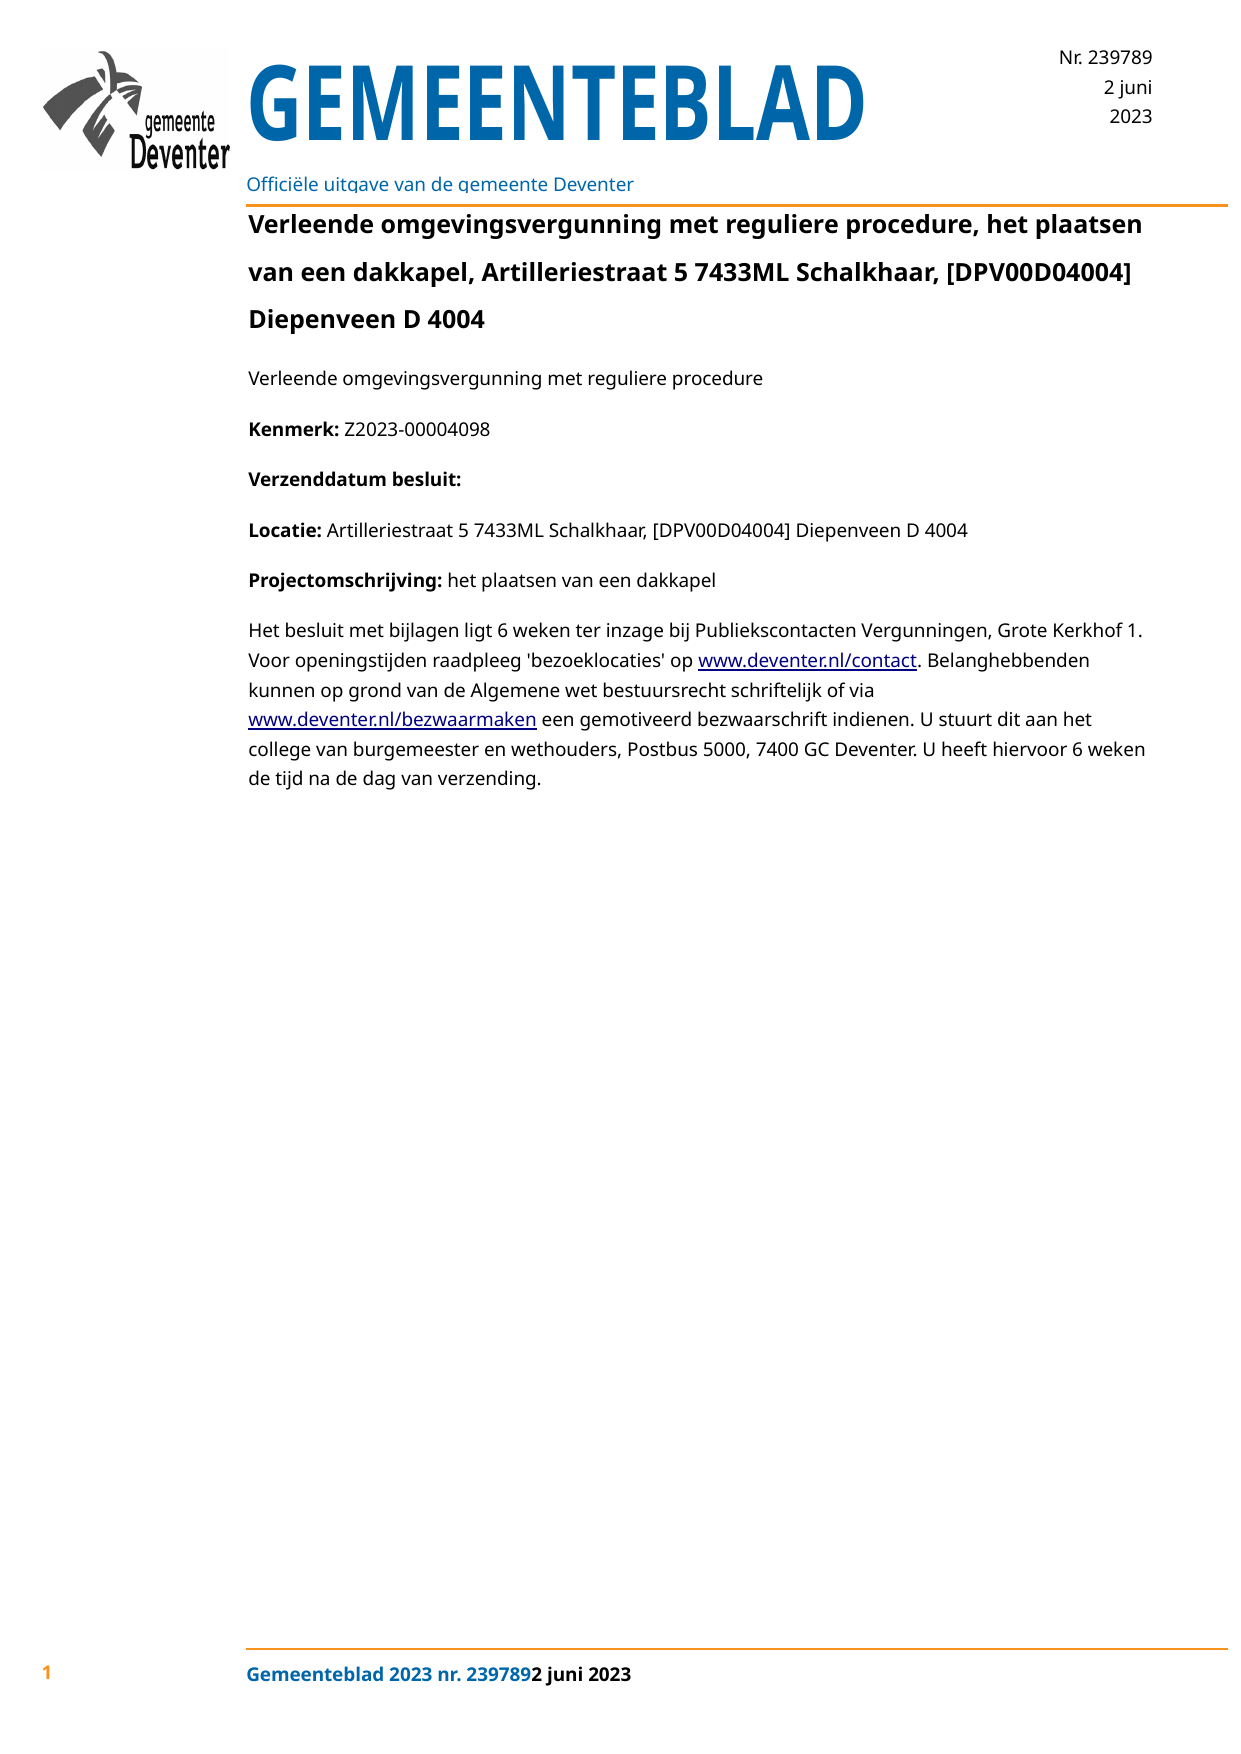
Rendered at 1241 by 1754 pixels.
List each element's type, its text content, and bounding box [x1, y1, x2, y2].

text Kenmerk: Z2023-00004098 [248, 416, 1152, 442]
text Verzenddatum besluit: [248, 466, 1152, 492]
text Projectomschrijving: het plaatsen van een dakkapel [248, 567, 1152, 593]
text Verleende omgevingsvergunning met reguliere procedure [248, 366, 1152, 391]
text Verleende omgevingsvergunning met reguliere procedure, het plaatsen van een dakkapel, Artilleriestraat 5 7433ML Schalkhaar, [DPV00D04004] Diepenveen D 4004 [248, 207, 1152, 336]
picture [41, 47, 231, 172]
text Het besluit met bijlagen ligt 6 weken ter inzage bij Publiekscontacten Vergunningen, Grote Kerkhof 1. Voor openingstijden raadpleeg 'bezoeklocaties' op www.deventer.nl/contact. Belanghebbenden kunnen op grond van de Algemene wet bestuursrecht schriftelijk of via www.deventer.nl/bezwaarmaken een gemotiveerd bezwaarschrift indienen. U stuurt dit aan het college van burgemeester en wethouders, Postbus 5000, 7400 GC Deventer. U heeft hiervoor 6 weken de tijd na de dag van verzending. [248, 618, 1152, 791]
text Locatie: Artilleriestraat 5 7433ML Schalkhaar, [DPV00D04004] Diepenveen D 4004 [248, 517, 1152, 542]
